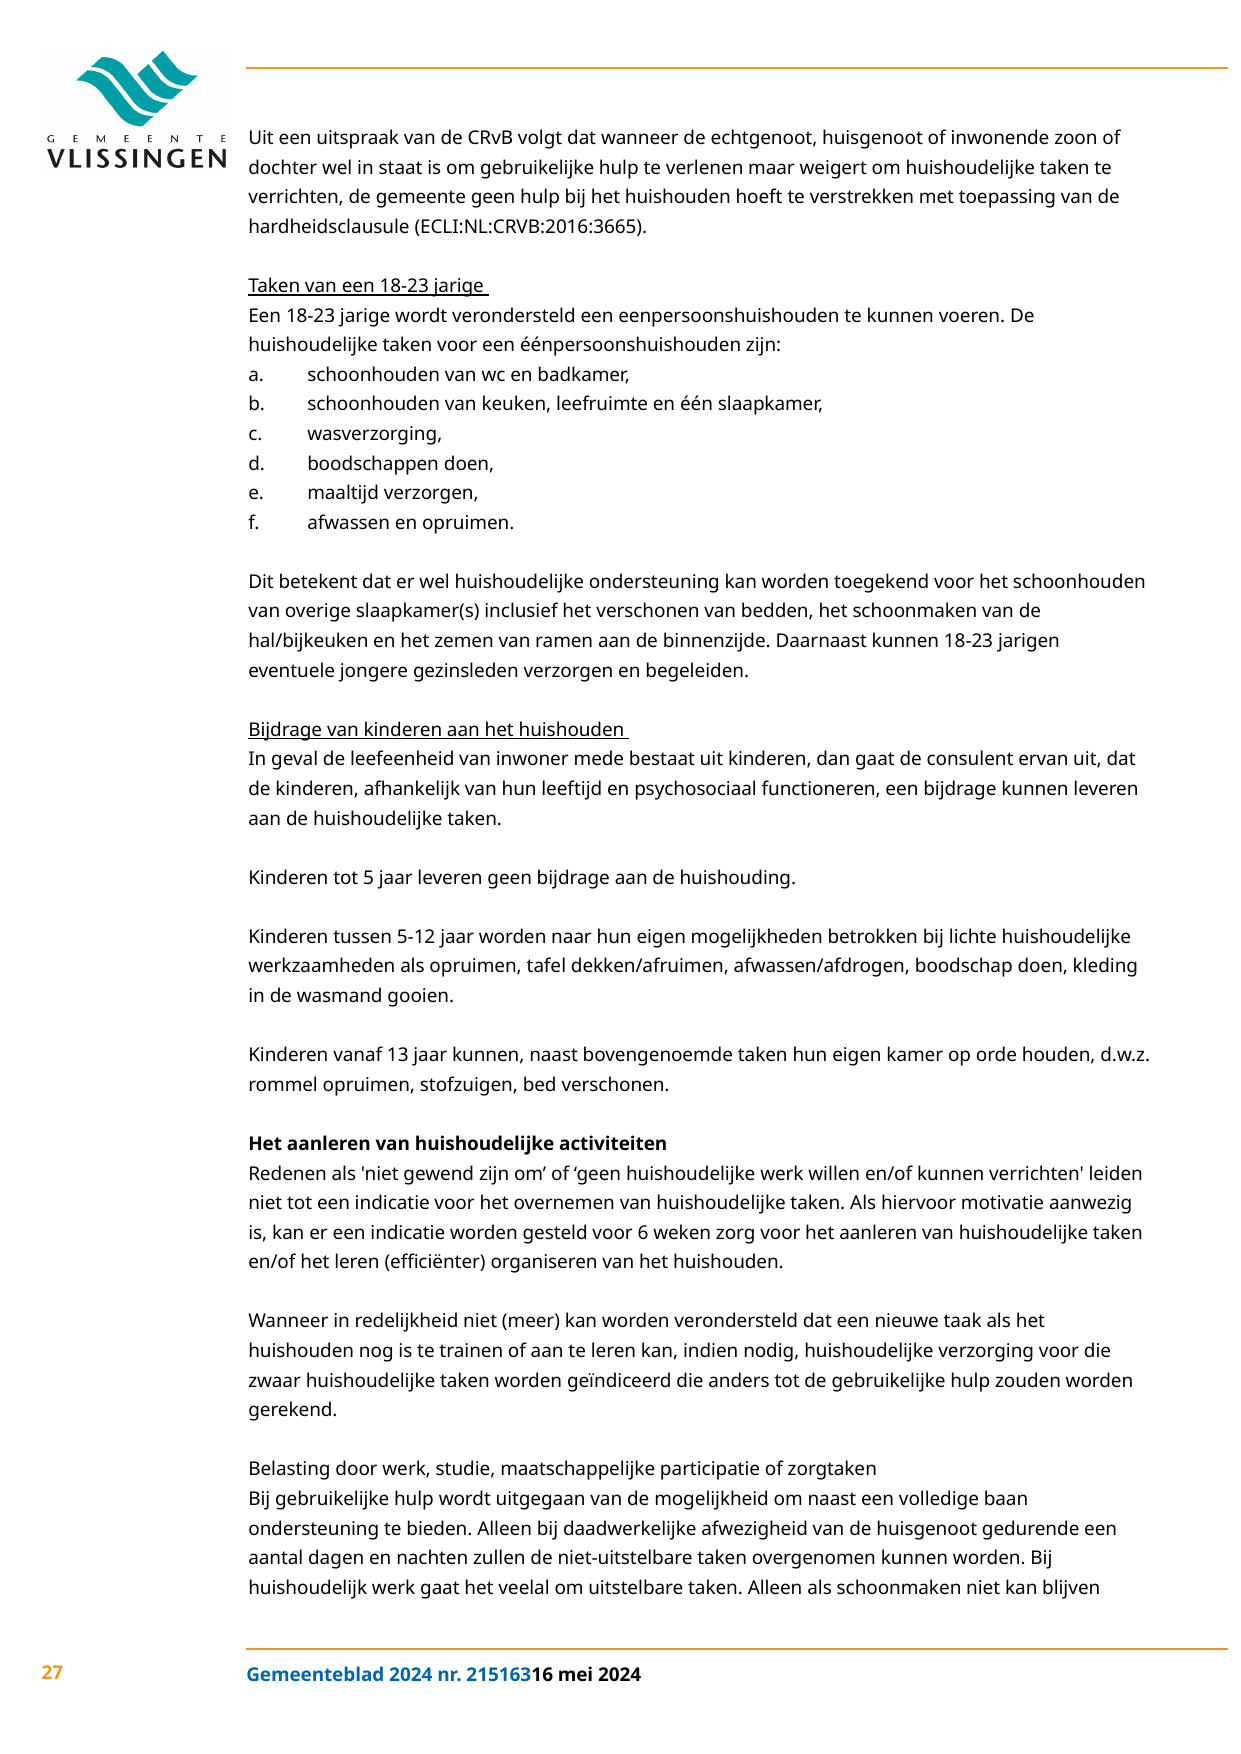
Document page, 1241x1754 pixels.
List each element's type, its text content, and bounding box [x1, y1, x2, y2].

text Het aanleren van huishoudelijke activiteiten [248, 1130, 1152, 1156]
picture [41, 47, 231, 172]
text Bijdrage van kinderen aan het huishouden [248, 716, 1152, 742]
text Redenen als 'niet gewend zijn om’ of ‘geen huishoudelijke werk willen en/of kunnen verrichten' leiden niet tot een indicatie voor het overnemen van huishoudelijke taken. Als hiervoor motivatie aanwezig is, kan er een indicatie worden gesteld voor 6 weken zorg voor het aanleren van huishoudelijke taken en/of het leren (efficiënter) organiseren van het huishouden. [248, 1160, 1152, 1274]
text Wanneer in redelijkheid niet (meer) kan worden verondersteld dat een nieuwe taak als het huishouden nog is te trainen of aan te leren kan, indien nodig, huishoudelijke verzorging voor die zwaar huishoudelijke taken worden geïndiceerd die anders tot de gebruikelijke hulp zouden worden gerekend. [248, 1308, 1152, 1422]
text Bij gebruikelijke hulp wordt uitgegaan van de mogelijkheid om naast een volledige baan ondersteuning te bieden. Alleen bij daadwerkelijke afwezigheid van de huisgenoot gedurende een aantal dagen en nachten zullen de niet-uitstelbare taken overgenomen kunnen worden. Bij huishoudelijk werk gaat het veelal om uitstelbare taken. Alleen als schoonmaken niet kan blijven [248, 1485, 1152, 1600]
list schoonhouden van wc en badkamer, [248, 361, 1152, 387]
text Kinderen vanaf 13 jaar kunnen, naast bovengenoemde taken hun eigen kamer op orde houden, d.w.z. rommel opruimen, stofzuigen, bed verschonen. [248, 1041, 1152, 1097]
text Een 18-23 jarige wordt verondersteld een eenpersoonshuishouden te kunnen voeren. De huishoudelijke taken voor een éénpersoonshuishouden zijn: [248, 302, 1152, 357]
text In geval de leefeenheid van inwoner mede bestaat uit kinderen, dan gaat de consulent ervan uit, dat de kinderen, afhankelijk van hun leeftijd en psychosociaal functioneren, een bijdrage kunnen leveren aan de huishoudelijke taken. [248, 746, 1152, 831]
list afwassen en opruimen. [248, 509, 1152, 535]
text Kinderen tussen 5-12 jaar worden naar hun eigen mogelijkheden betrokken bij lichte huishoudelijke werkzaamheden als opruimen, tafel dekken/afruimen, afwassen/afdrogen, boodschap doen, kleding in de wasmand gooien. [248, 923, 1152, 1008]
list boodschappen doen, [248, 450, 1152, 476]
list maaltijd verzorgen, [248, 479, 1152, 505]
list schoonhouden van keuken, leefruimte en één slaapkamer, [248, 391, 1152, 416]
text Taken van een 18-23 jarige [248, 272, 1152, 298]
list wasverzorging, [248, 420, 1152, 446]
text Kinderen tot 5 jaar leveren geen bijdrage aan de huishouding. [248, 864, 1152, 890]
text Uit een uitspraak van de CRvB volgt dat wanneer de echtgenoot, huisgenoot of inwonende zoon of dochter wel in staat is om gebruikelijke hulp te verlenen maar weigert om huishoudelijke taken te verrichten, de gemeente geen hulp bij het huishouden hoeft te verstrekken met toepassing van de hardheidsclausule (ECLI:NL:CRVB:2016:3665). [248, 124, 1152, 239]
text Belasting door werk, studie, maatschappelijke participatie of zorgtaken [248, 1456, 1152, 1481]
text Dit betekent dat er wel huishoudelijke ondersteuning kan worden toegekend voor het schoonhouden van overige slaapkamer(s) inclusief het verschonen van bedden, het schoonmaken van de hal/bijkeuken en het zemen van ramen aan de binnenzijde. Daarnaast kunnen 18-23 jarigen eventuele jongere gezinsleden verzorgen en begeleiden. [248, 568, 1152, 683]
